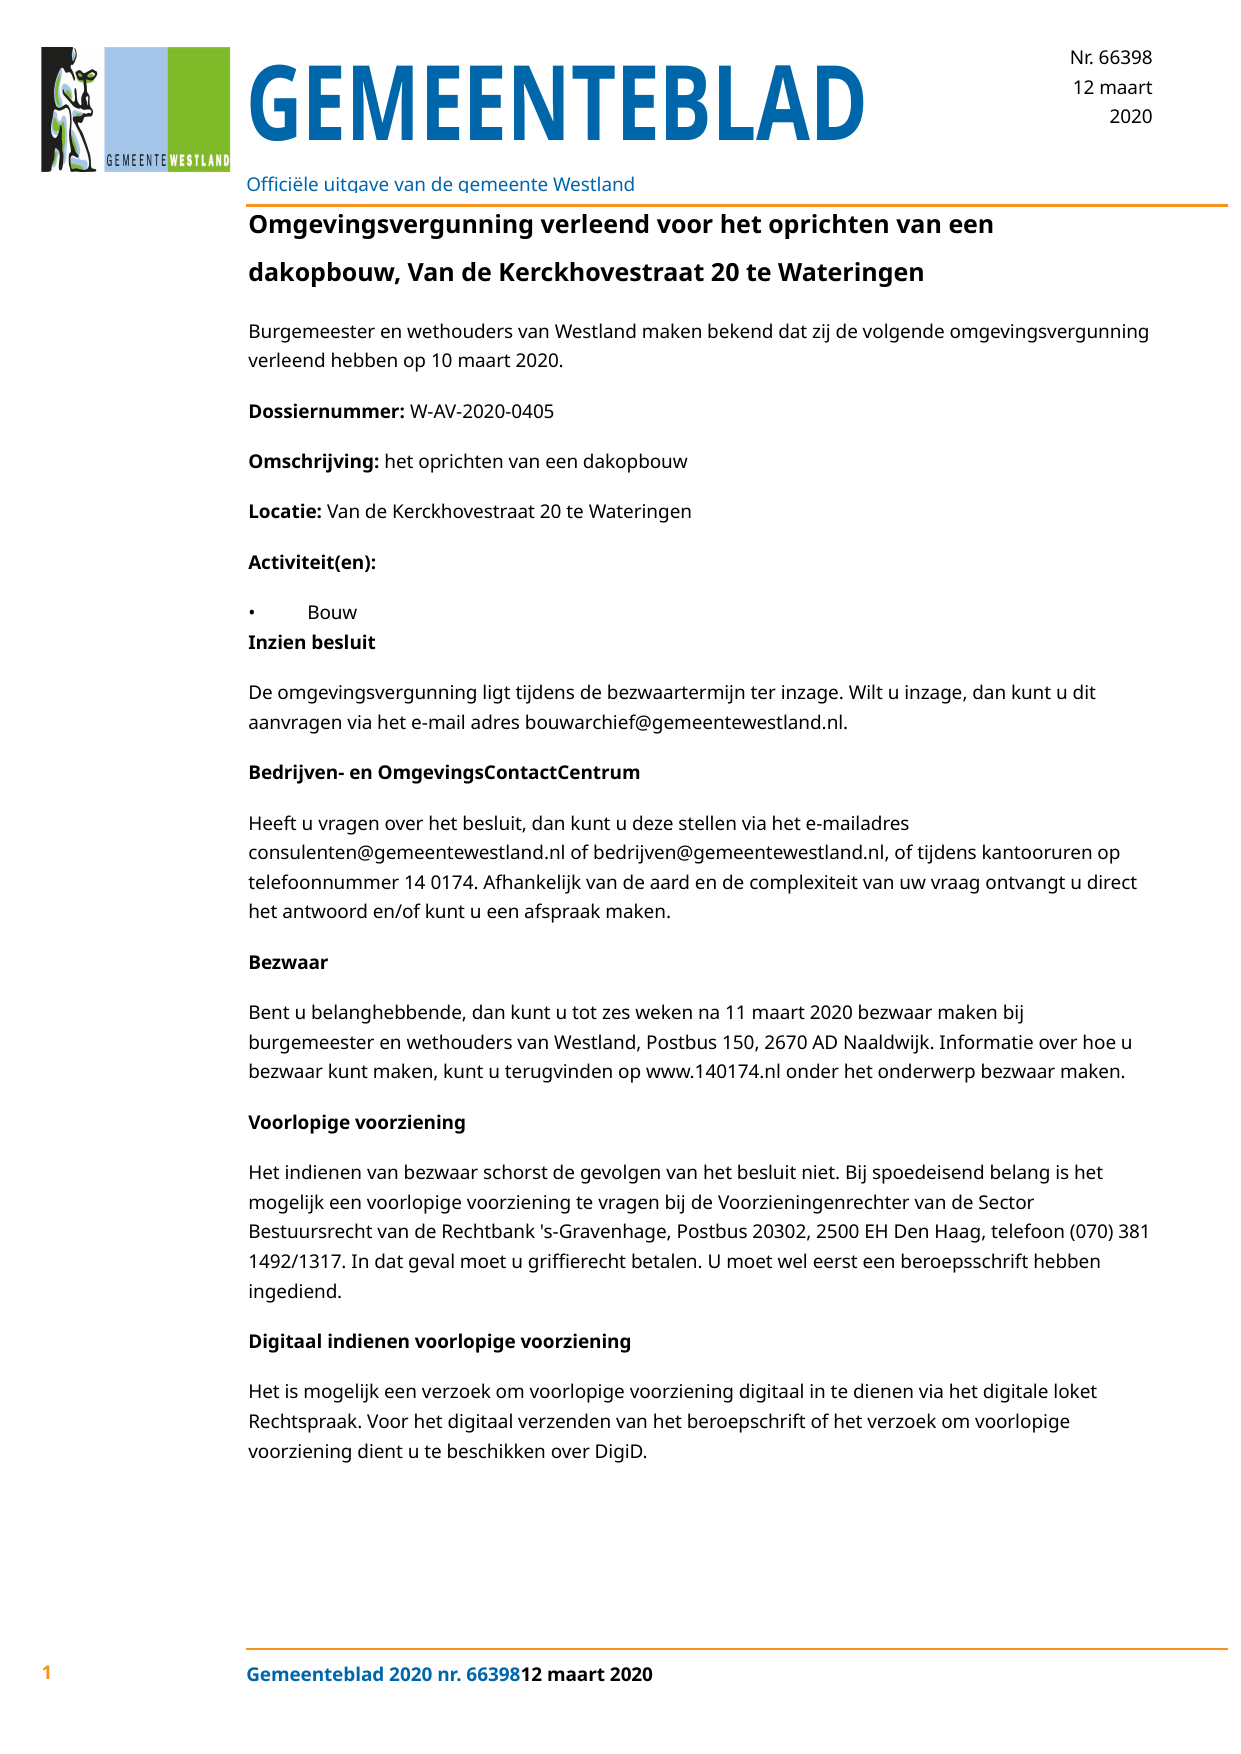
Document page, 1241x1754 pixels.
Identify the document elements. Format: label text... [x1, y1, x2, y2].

text Bent u belanghebbende, dan kunt u tot zes weken na 11 maart 2020 bezwaar maken bij burgemeester en wethouders van Westland, Postbus 150, 2670 AD Naaldwijk. Informatie over hoe u bezwaar kunt maken, kunt u terugvinden op www.140174.nl onder het onderwerp bezwaar maken. [248, 999, 1152, 1084]
text Bezwaar [248, 949, 1152, 975]
text Dossiernummer: W-AV-2020-0405 [248, 398, 1152, 424]
text Activiteit(en): [248, 549, 1152, 575]
text Bedrijven- en OmgevingsContactCentrum [248, 759, 1152, 785]
picture [41, 47, 231, 172]
text Inzien besluit [248, 629, 1152, 655]
text Heeft u vragen over het besluit, dan kunt u deze stellen via het e-mailadres consulenten@gemeentewestland.nl of bedrijven@gemeentewestland.nl, of tijdens kantooruren op telefoonnummer 14 0174. Afhankelijk van de aard en de complexiteit van uw vraag ontvangt u direct het antwoord en/of kunt u een afspraak maken. [248, 810, 1152, 924]
text Digitaal indienen voorlopige voorziening [248, 1328, 1152, 1354]
text Locatie: Van de Kerckhovestraat 20 te Wateringen [248, 499, 1152, 524]
text Omschrijving: het oprichten van een dakopbouw [248, 448, 1152, 474]
text Het is mogelijk een verzoek om voorlopige voorziening digitaal in te dienen via het digitale loket Rechtspraak. Voor het digitaal verzenden van het beroepschrift of het verzoek om voorlopige voorziening dient u te beschikken over DigiD. [248, 1379, 1152, 1464]
text Omgevingsvergunning verleend voor het oprichten van een dakopbouw, Van de Kerckhovestraat 20 te Wateringen [248, 207, 1152, 288]
text Voorlopige voorziening [248, 1109, 1152, 1135]
text Het indienen van bezwaar schorst de gevolgen van het besluit niet. Bij spoedeisend belang is het mogelijk een voorlopige voorziening te vragen bij de Voorzieningenrechter van de Sector Bestuursrecht van de Rechtbank 's-Gravenhage, Postbus 20302, 2500 EH Den Haag, telefoon (070) 381 1492/1317. In dat geval moet u griffierecht betalen. U moet wel eerst een beroepsschrift hebben ingediend. [248, 1159, 1152, 1304]
list Bouw [248, 599, 1152, 625]
text De omgevingsvergunning ligt tijdens de bezwaartermijn ter inzage. Wilt u inzage, dan kunt u dit aanvragen via het e-mail adres bouwarchief@gemeentewestland.nl. [248, 679, 1152, 735]
text Burgemeester en wethouders van Westland maken bekend dat zij de volgende omgevingsvergunning verleend hebben op 10 maart 2020. [248, 318, 1152, 373]
